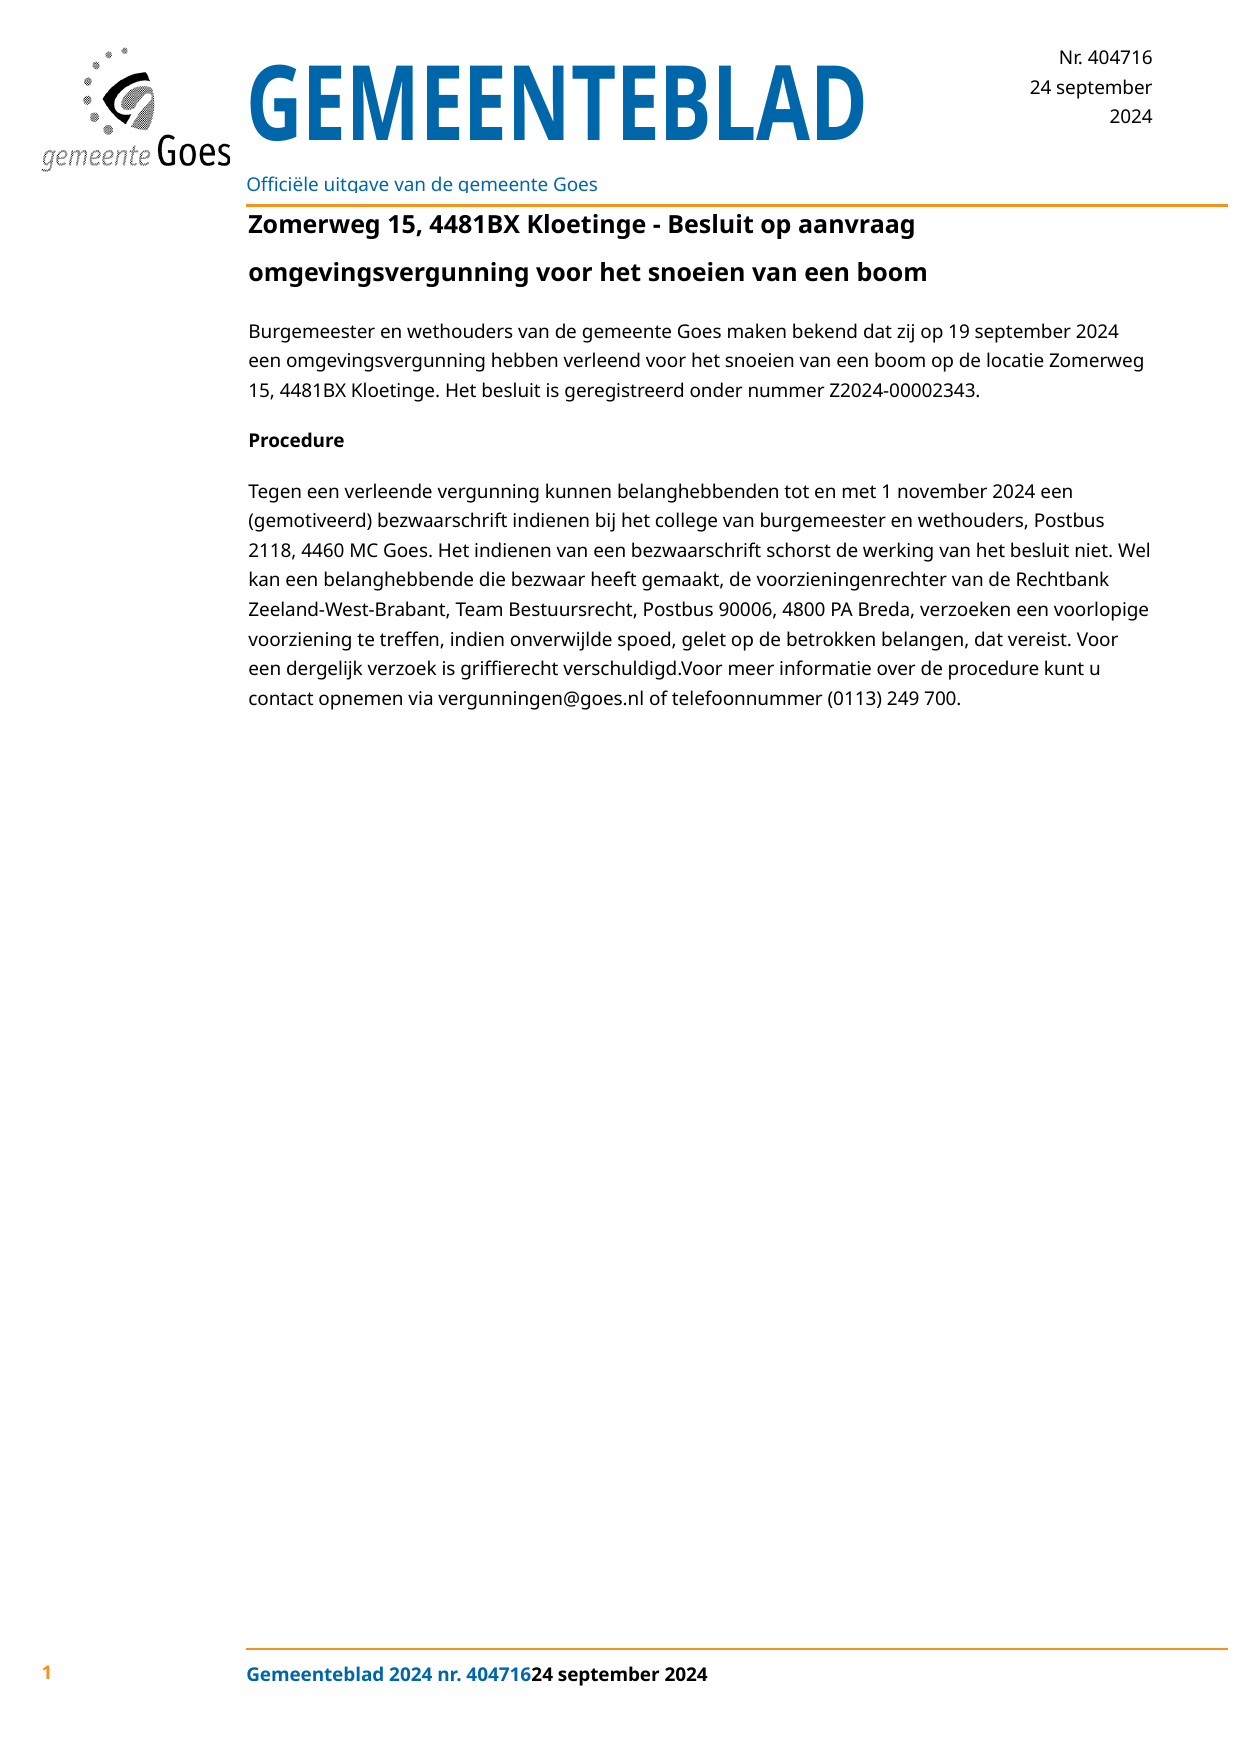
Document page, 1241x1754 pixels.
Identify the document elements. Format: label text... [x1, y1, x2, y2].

picture [41, 47, 231, 172]
text Tegen een verleende vergunning kunnen belanghebbenden tot en met 1 november 2024 een (gemotiveerd) bezwaarschrift indienen bij het college van burgemeester en wethouders, Postbus 2118, 4460 MC Goes. Het indienen van een bezwaarschrift schorst de werking van het besluit niet. Wel kan een belanghebbende die bezwaar heeft gemaakt, de voorzieningenrechter van de Rechtbank Zeeland-West-Brabant, Team Bestuursrecht, Postbus 90006, 4800 PA Breda, verzoeken een voorlopige voorziening te treffen, indien onverwijlde spoed, gelet op de betrokken belangen, dat vereist. Voor een dergelijk verzoek is griffierecht verschuldigd.Voor meer informatie over de procedure kunt u contact opnemen via vergunningen@goes.nl of telefoonnummer (0113) 249 700. [248, 478, 1152, 711]
text Procedure [248, 427, 1152, 453]
text Burgemeester en wethouders van de gemeente Goes maken bekend dat zij op 19 september 2024 een omgevingsvergunning hebben verleend voor het snoeien van een boom op de locatie Zomerweg 15, 4481BX Kloetinge. Het besluit is geregistreerd onder nummer Z2024-00002343. [248, 318, 1152, 403]
text Zomerweg 15, 4481BX Kloetinge - Besluit op aanvraag omgevingsvergunning voor het snoeien van een boom [248, 207, 1152, 288]
